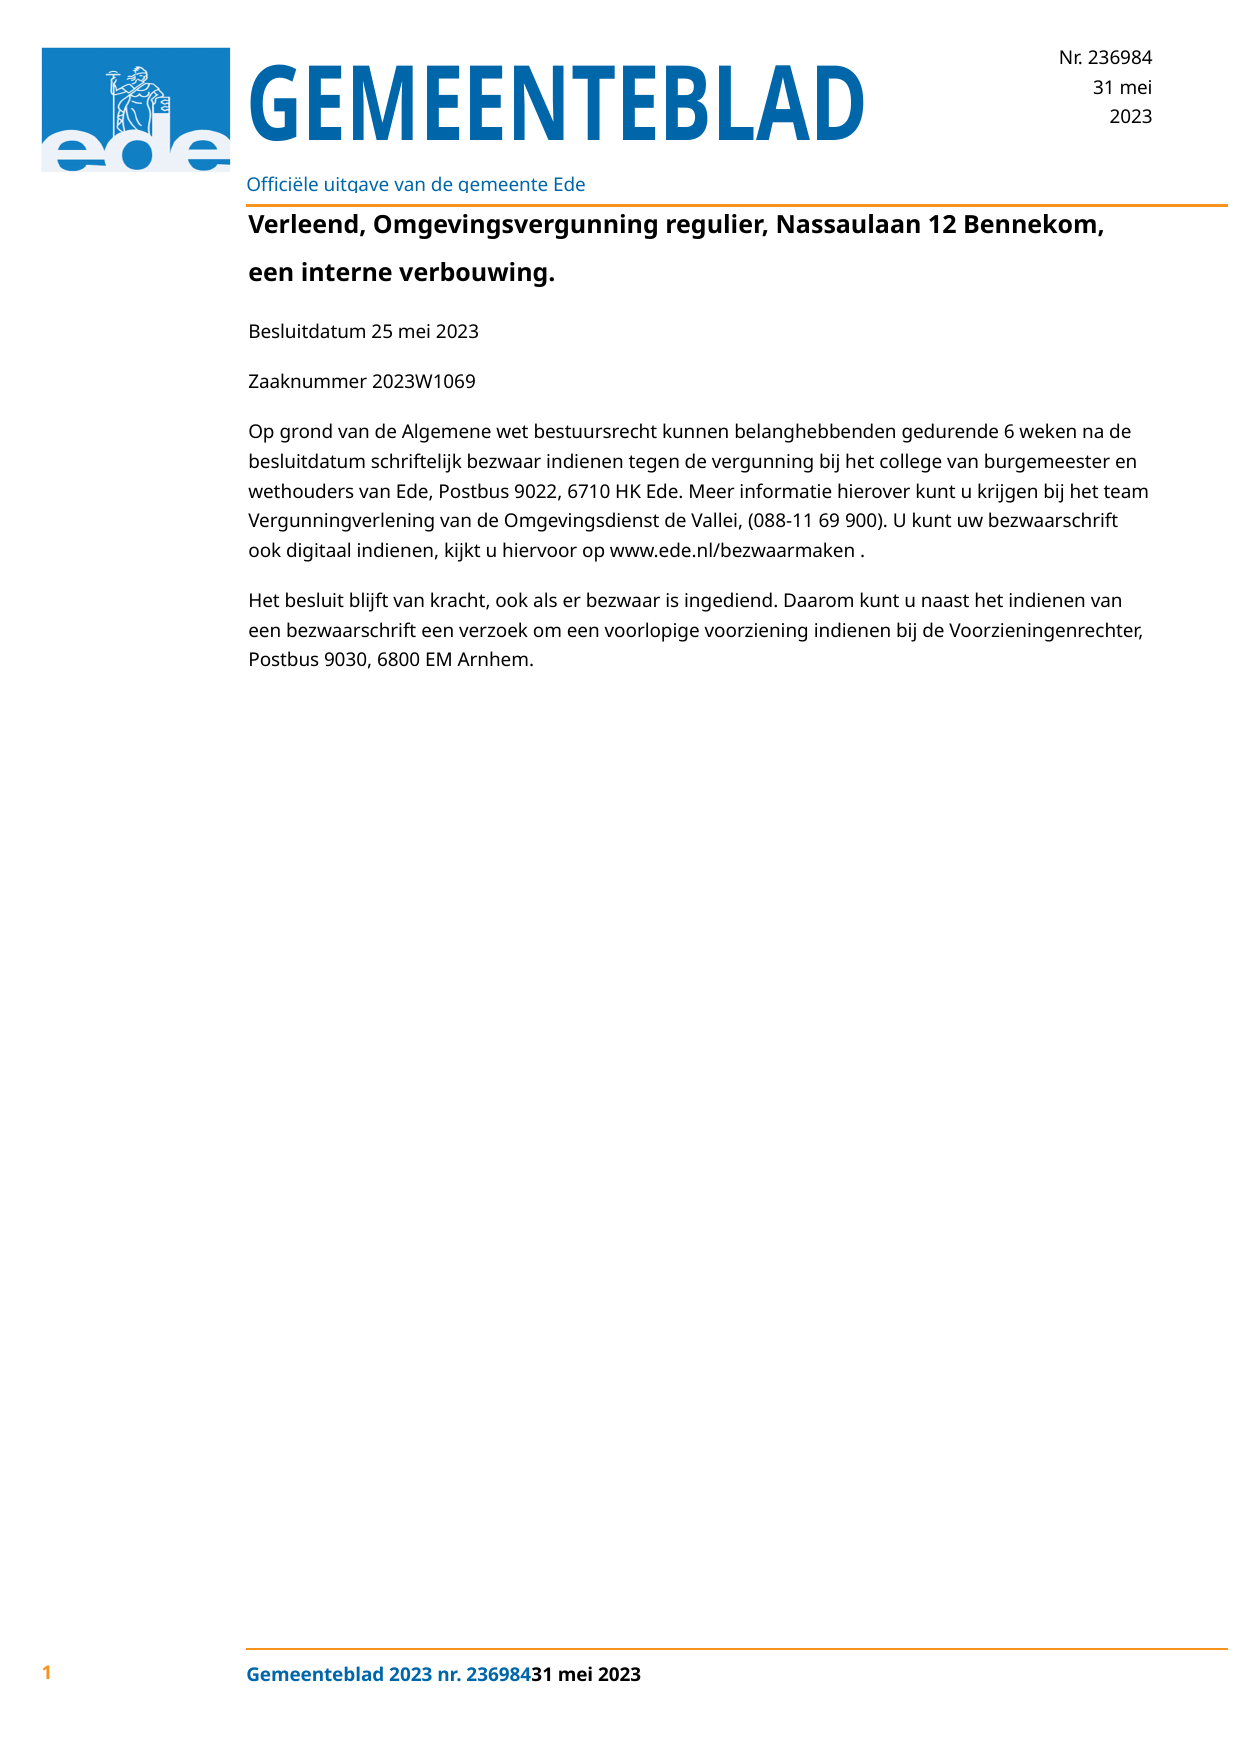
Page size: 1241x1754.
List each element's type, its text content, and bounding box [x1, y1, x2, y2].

text Het besluit blijft van kracht, ook als er bezwaar is ingediend. Daarom kunt u naast het indienen van een bezwaarschrift een verzoek om een voorlopige voorziening indienen bij de Voorzieningenrechter, Postbus 9030, 6800 EM Arnhem. [248, 587, 1152, 672]
text Besluitdatum 25 mei 2023 [248, 318, 1152, 344]
picture [41, 47, 231, 172]
text Op grond van de Algemene wet bestuursrecht kunnen belanghebbenden gedurende 6 weken na de besluitdatum schriftelijk bezwaar indienen tegen de vergunning bij het college van burgemeester en wethouders van Ede, Postbus 9022, 6710 HK Ede. Meer informatie hierover kunt u krijgen bij het team Vergunningverlening van de Omgevingsdienst de Vallei, (088-11 69 900). U kunt uw bezwaarschrift ook digitaal indienen, kijkt u hiervoor op www.ede.nl/bezwaarmaken . [248, 419, 1152, 563]
text Verleend, Omgevingsvergunning regulier, Nassaulaan 12 Bennekom, een interne verbouwing. [248, 207, 1152, 288]
text Zaaknummer 2023W1069 [248, 368, 1152, 394]
